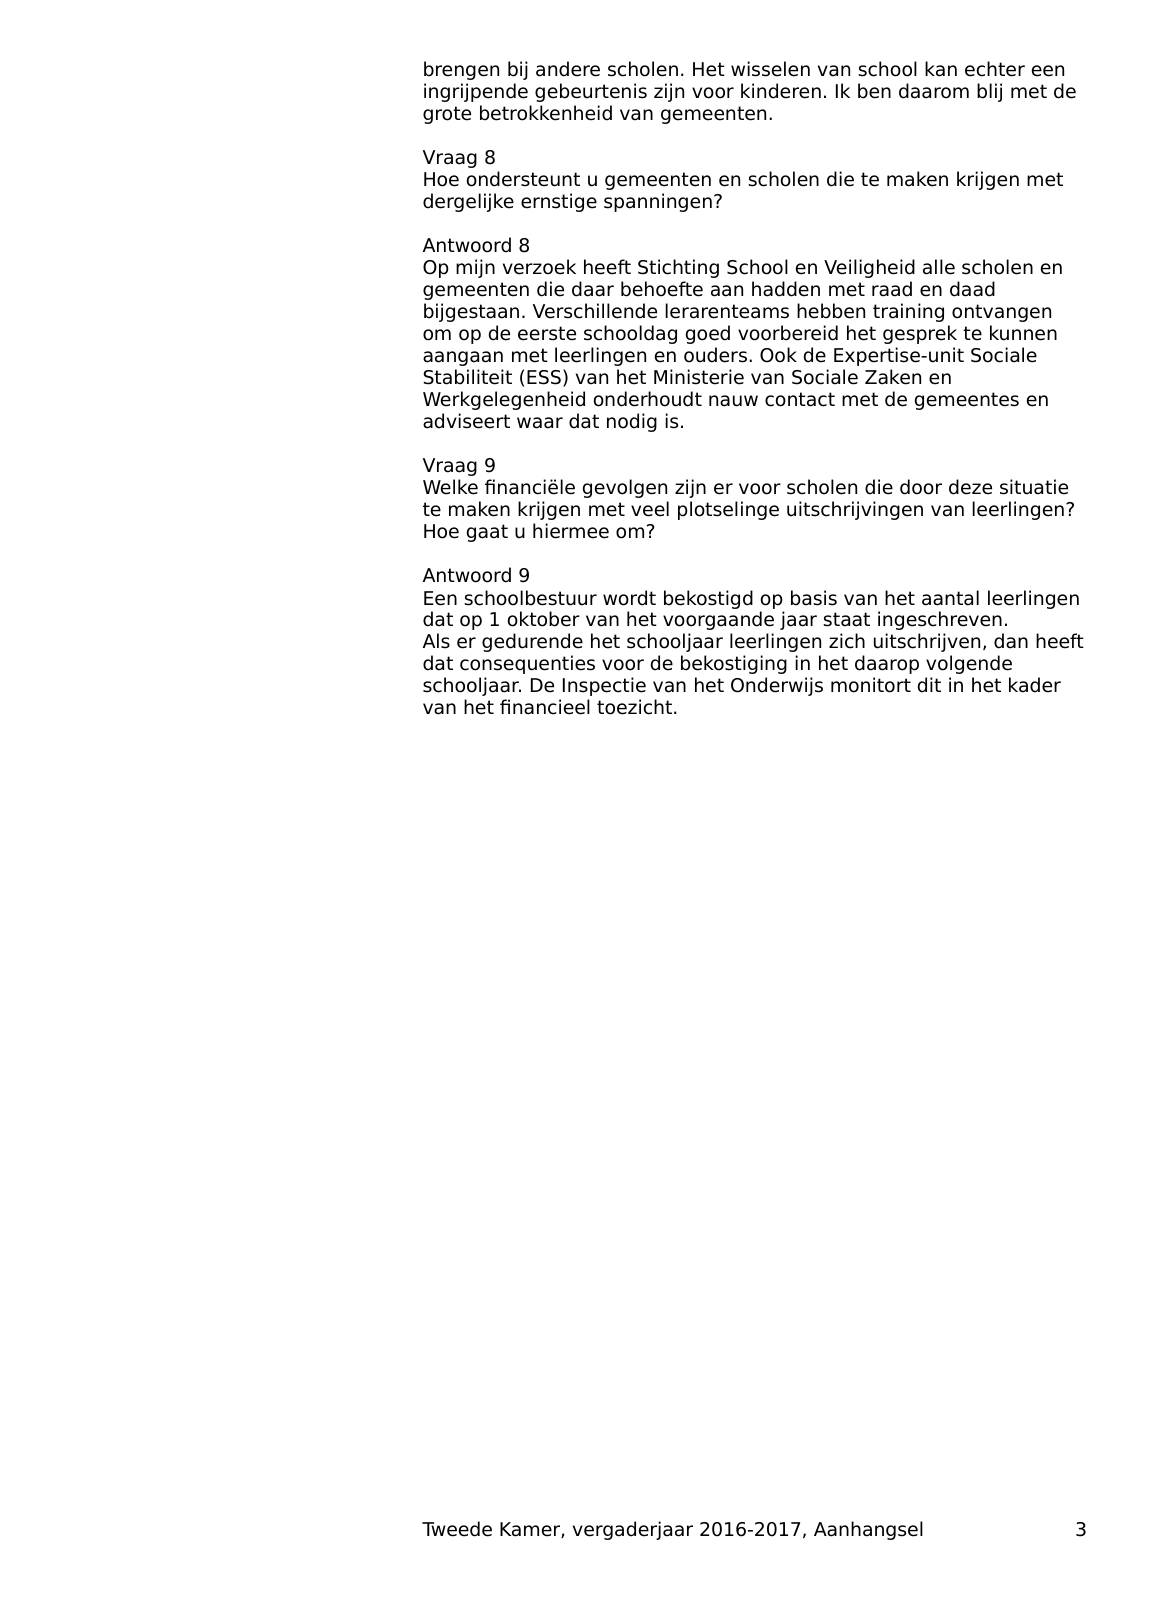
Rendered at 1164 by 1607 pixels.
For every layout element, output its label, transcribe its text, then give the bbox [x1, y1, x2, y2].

text Vraag 8 [422, 147, 1087, 169]
text Als er gedurende het schooljaar leerlingen zich uitschrijven, dan heeft dat consequenties voor de bekostiging in het daarop volgende schooljaar. De Inspectie van het Onderwijs monitort dit in het kader van het financieel toezicht. [422, 631, 1087, 719]
text Antwoord 9 [422, 565, 1087, 587]
text Vraag 9 [422, 455, 1087, 477]
text Antwoord 8 [422, 235, 1087, 257]
text Op mijn verzoek heeft Stichting School en Veiligheid alle scholen en gemeenten die daar behoefte aan hadden met raad en daad bijgestaan. Verschillende lerarenteams hebben training ontvangen om op de eerste schooldag goed voorbereid het gesprek te kunnen aangaan met leerlingen en ouders. Ook de Expertise-unit Sociale Stabiliteit (ESS) van het Ministerie van Sociale Zaken en Werkgelegenheid onderhoudt nauw contact met de gemeentes en adviseert waar dat nodig is. [422, 257, 1087, 433]
text Een schoolbestuur wordt bekostigd op basis van het aantal leerlingen dat op 1 oktober van het voorgaande jaar staat ingeschreven. [422, 587, 1087, 631]
text Hoe ondersteunt u gemeenten en scholen die te maken krijgen met dergelijke ernstige spanningen? [422, 169, 1087, 213]
text brengen bij andere scholen. Het wisselen van school kan echter een ingrijpende gebeurtenis zijn voor kinderen. Ik ben daarom blij met de grote betrokkenheid van gemeenten. [422, 59, 1087, 125]
text Welke financiële gevolgen zijn er voor scholen die door deze situatie te maken krijgen met veel plotselinge uitschrijvingen van leerlingen? Hoe gaat u hiermee om? [422, 477, 1087, 543]
